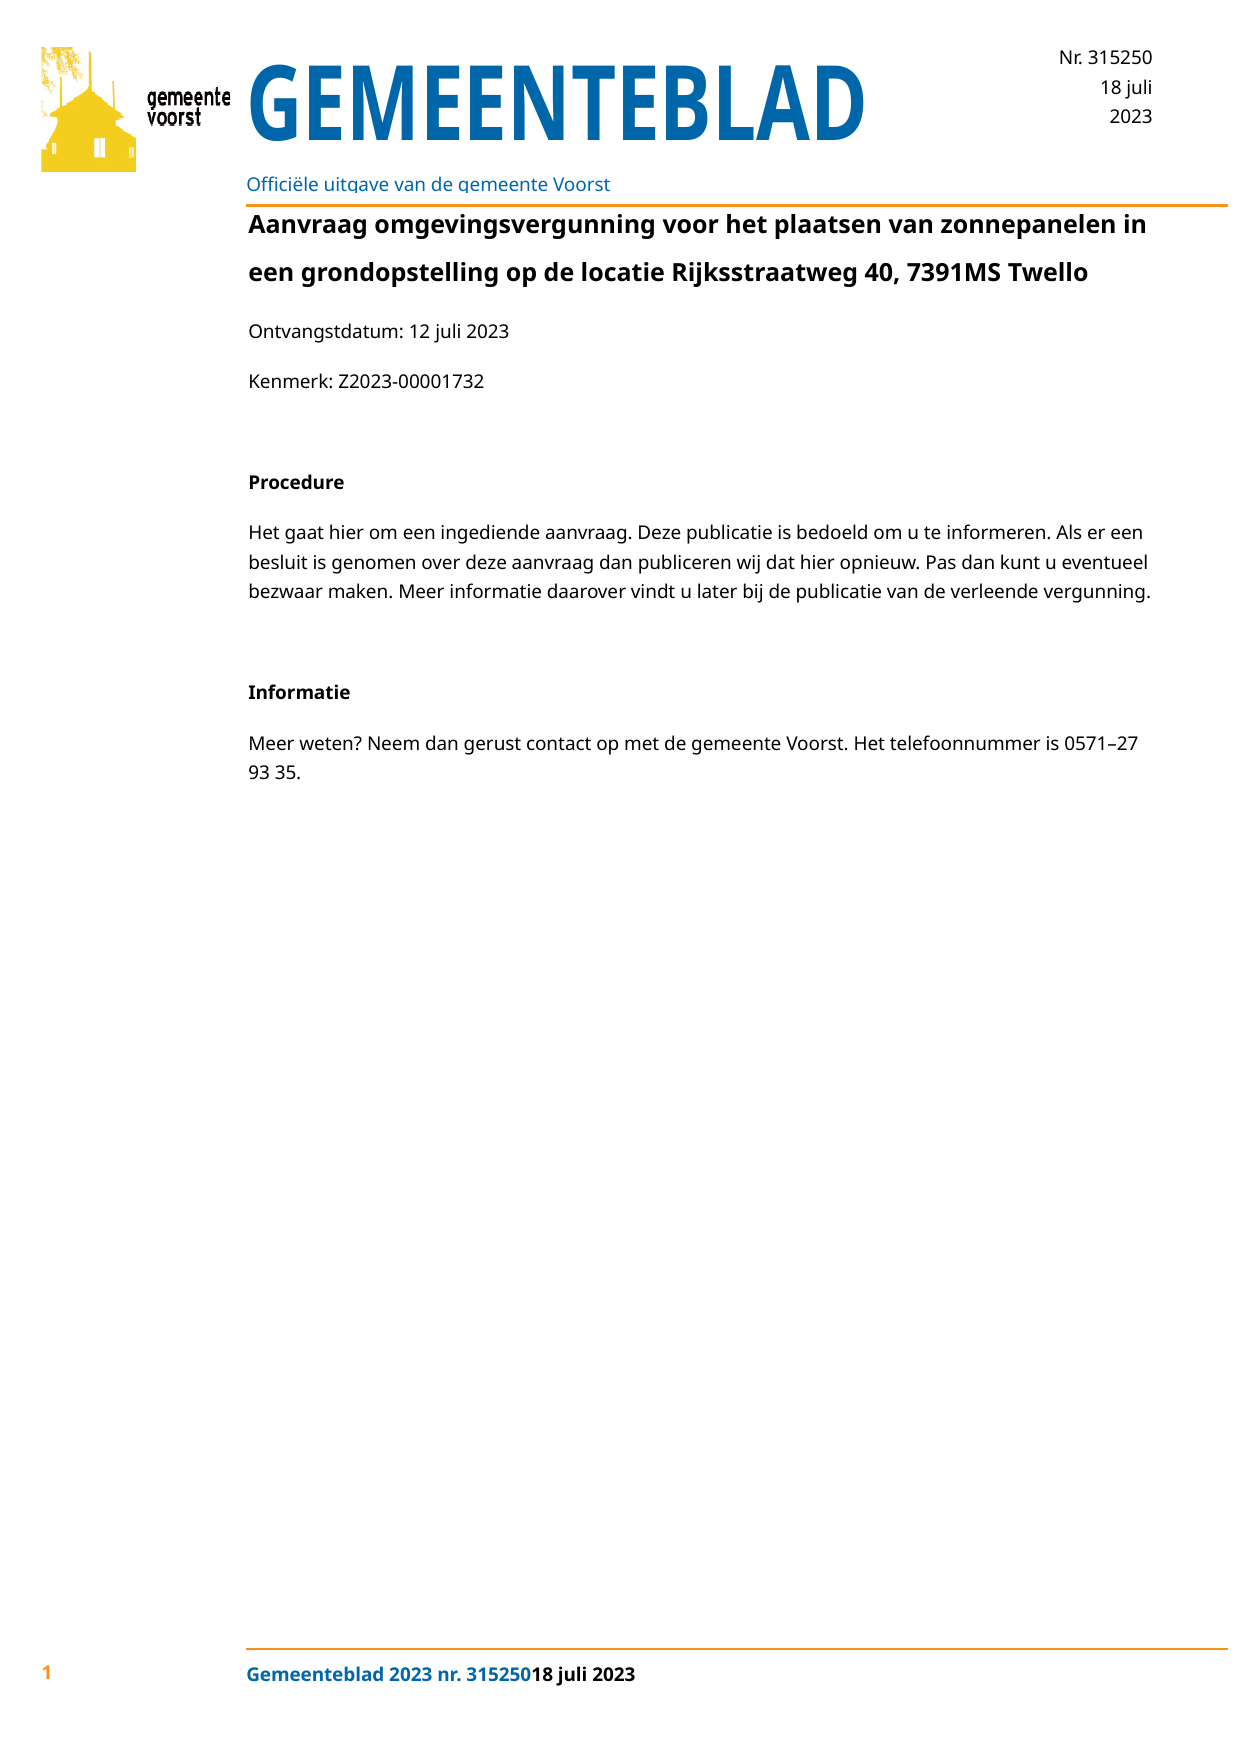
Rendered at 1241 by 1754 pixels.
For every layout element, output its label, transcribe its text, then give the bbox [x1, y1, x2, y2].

picture [41, 47, 231, 172]
text Informatie [248, 679, 1152, 705]
text Kenmerk: Z2023-00001732 [248, 368, 1152, 394]
text Het gaat hier om een ingediende aanvraag. Deze publicatie is bedoeld om u te informeren. Als er een besluit is genomen over deze aanvraag dan publiceren wij dat hier opnieuw. Pas dan kunt u eventueel bezwaar maken. Meer informatie daarover vindt u later bij de publicatie van de verleende vergunning. [248, 519, 1152, 604]
text Meer weten? Neem dan gerust contact op met de gemeente Voorst. Het telefoonnummer is 0571–27 93 35. [248, 730, 1152, 785]
text Procedure [248, 469, 1152, 495]
text Ontvangstdatum: 12 juli 2023 [248, 318, 1152, 344]
text Aanvraag omgevingsvergunning voor het plaatsen van zonnepanelen in een grondopstelling op de locatie Rijksstraatweg 40, 7391MS Twello [248, 207, 1152, 288]
